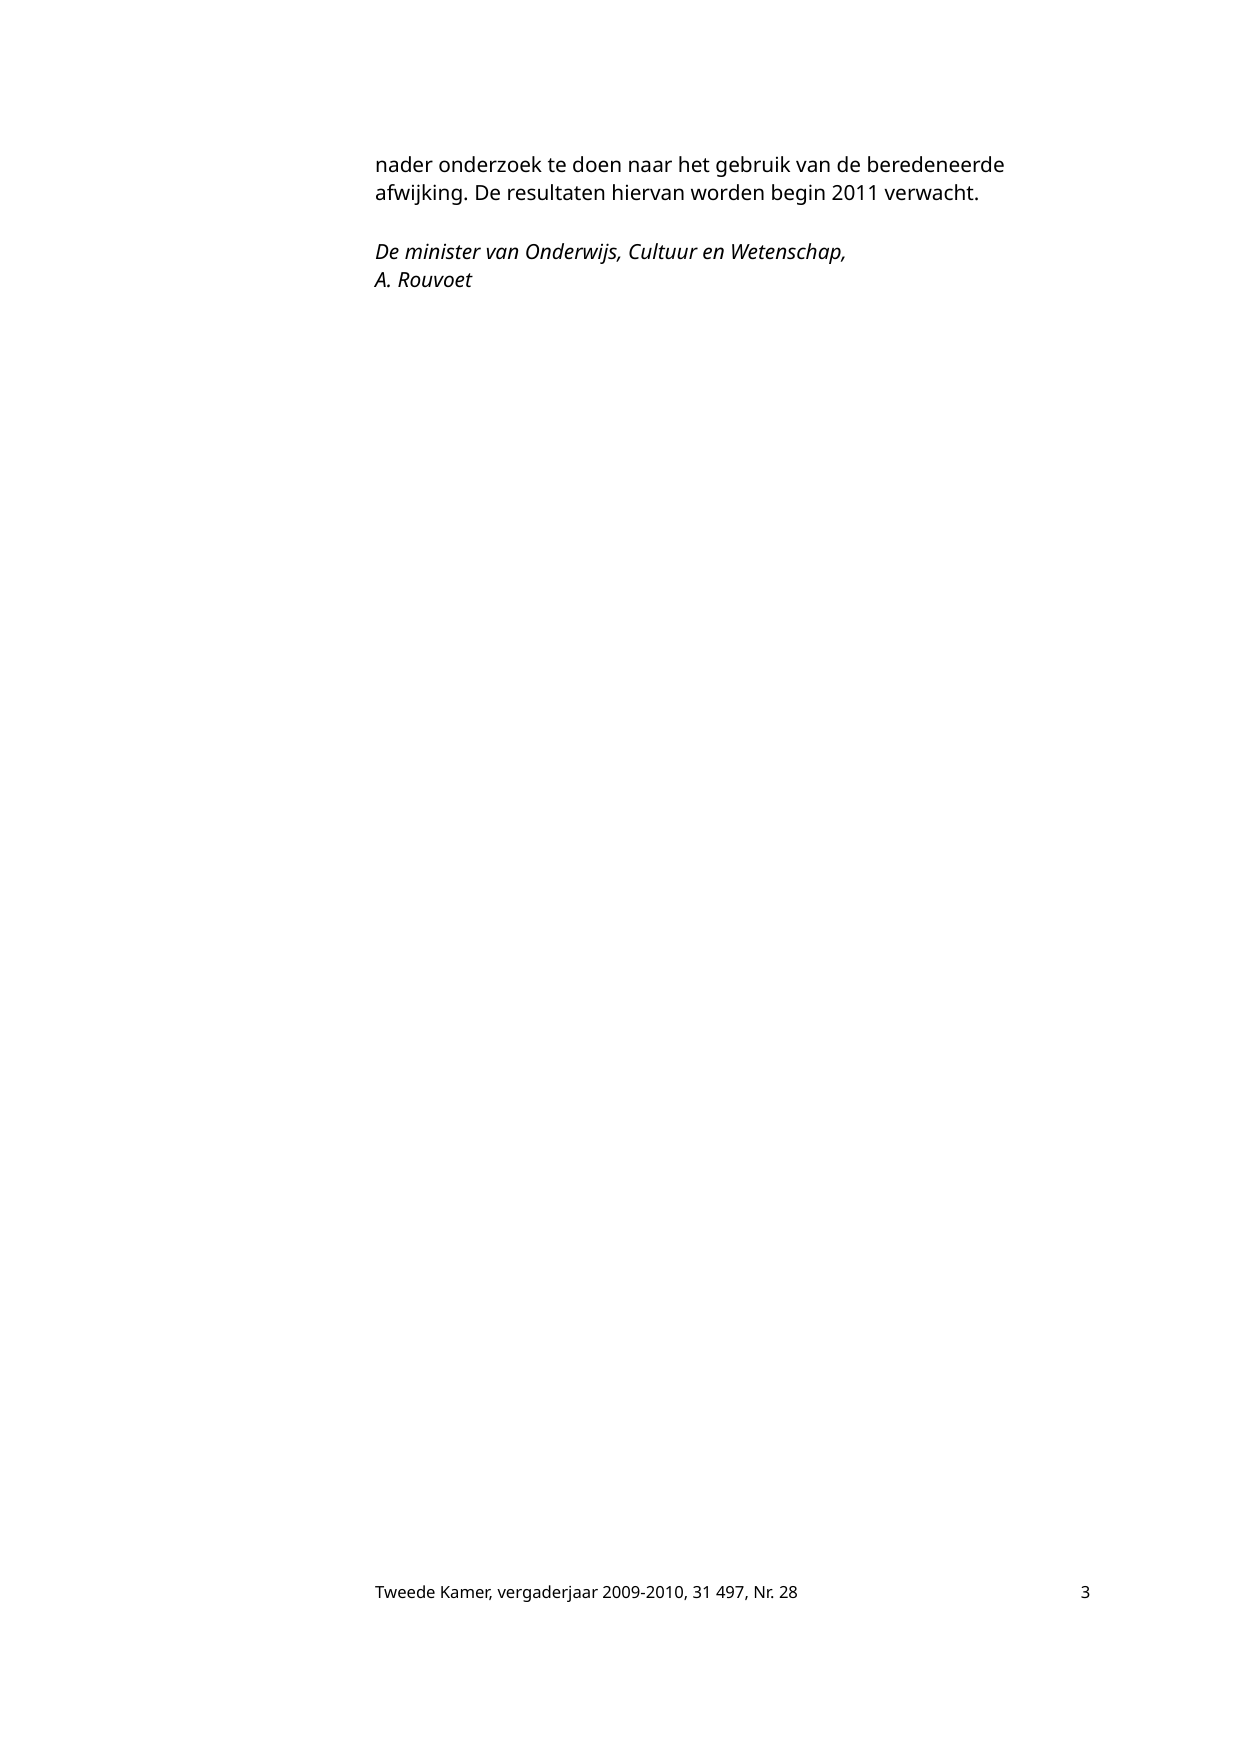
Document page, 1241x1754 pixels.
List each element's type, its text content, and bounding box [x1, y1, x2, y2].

text De minister van Onderwijs, Cultuur en Wetenschap, [375, 237, 1090, 265]
text A. Rouvoet [375, 265, 1090, 294]
text nader onderzoek te doen naar het gebruik van de beredeneerde afwijking. De resultaten hiervan worden begin 2011 verwacht. [375, 150, 1090, 207]
